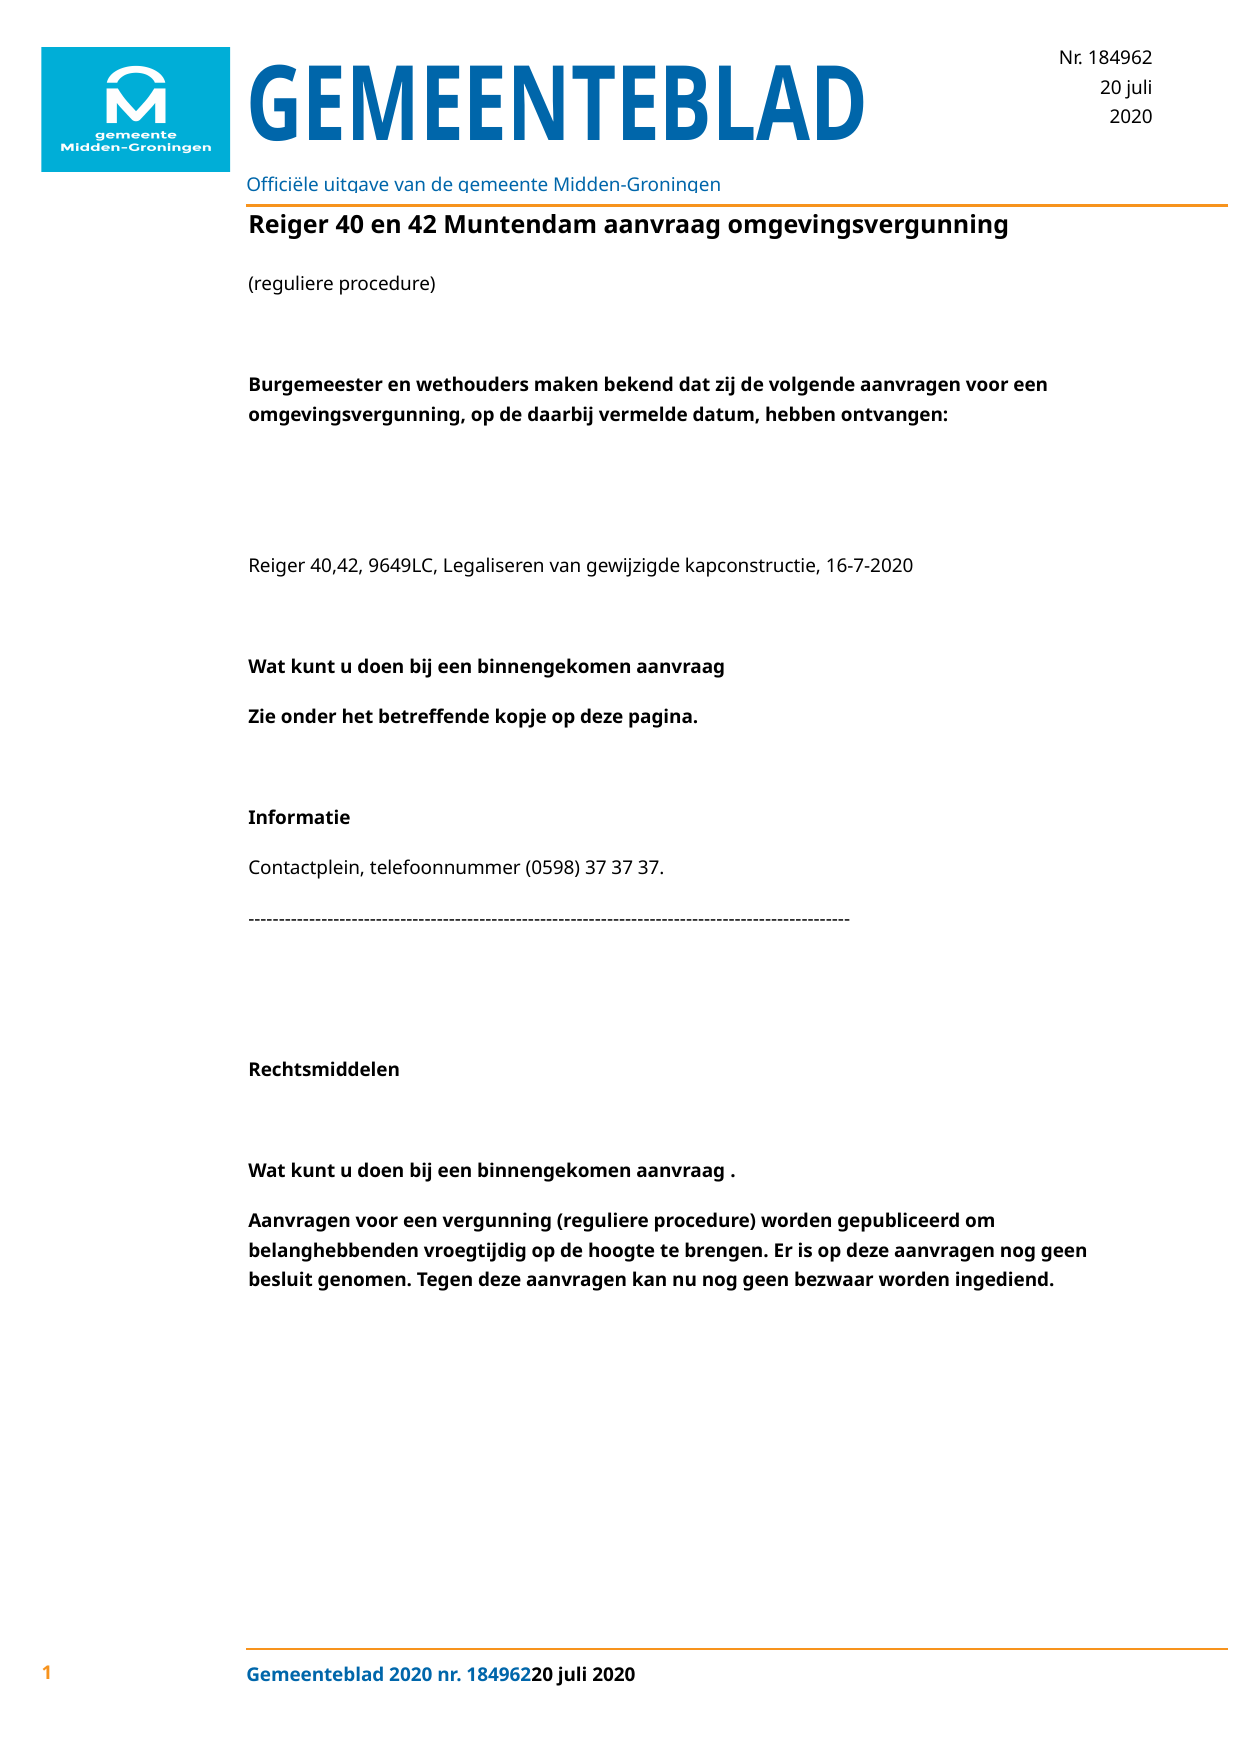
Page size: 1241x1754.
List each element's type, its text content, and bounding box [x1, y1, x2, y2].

text Wat kunt u doen bij een binnengekomen aanvraag . [248, 1157, 1152, 1183]
text Aanvragen voor een vergunning (reguliere procedure) worden gepubliceerd om belanghebbenden vroegtijdig op de hoogte te brengen. Er is op deze aanvragen nog geen besluit genomen. Tegen deze aanvragen kan nu nog geen bezwaar worden ingediend. [248, 1207, 1152, 1292]
picture [184, 146, 190, 153]
text Informatie [248, 804, 1152, 830]
text Contactplein, telefoonnummer (0598) 37 37 37. [248, 854, 1152, 880]
text Zie onder het betreffende kopje op deze pagina. [248, 703, 1152, 729]
text Reiger 40,42, 9649LC, Legaliseren van gewijzigde kapconstructie, 16-7-2020 [248, 552, 1152, 578]
text Reiger 40 en 42 Muntendam aanvraag omgevingsvergunning [248, 207, 1152, 241]
text (reguliere procedure) [248, 270, 1152, 296]
text --------------------------------------------------------------------------------------------------- [248, 905, 1152, 931]
text Burgemeester en wethouders maken bekend dat zij de volgende aanvragen voor een omgevingsvergunning, op de daarbij vermelde datum, hebben ontvangen: [248, 371, 1152, 426]
text Rechtsmiddelen [248, 1056, 1152, 1082]
picture [108, 66, 164, 82]
text Wat kunt u doen bij een binnengekomen aanvraag [248, 653, 1152, 678]
picture [107, 89, 165, 122]
